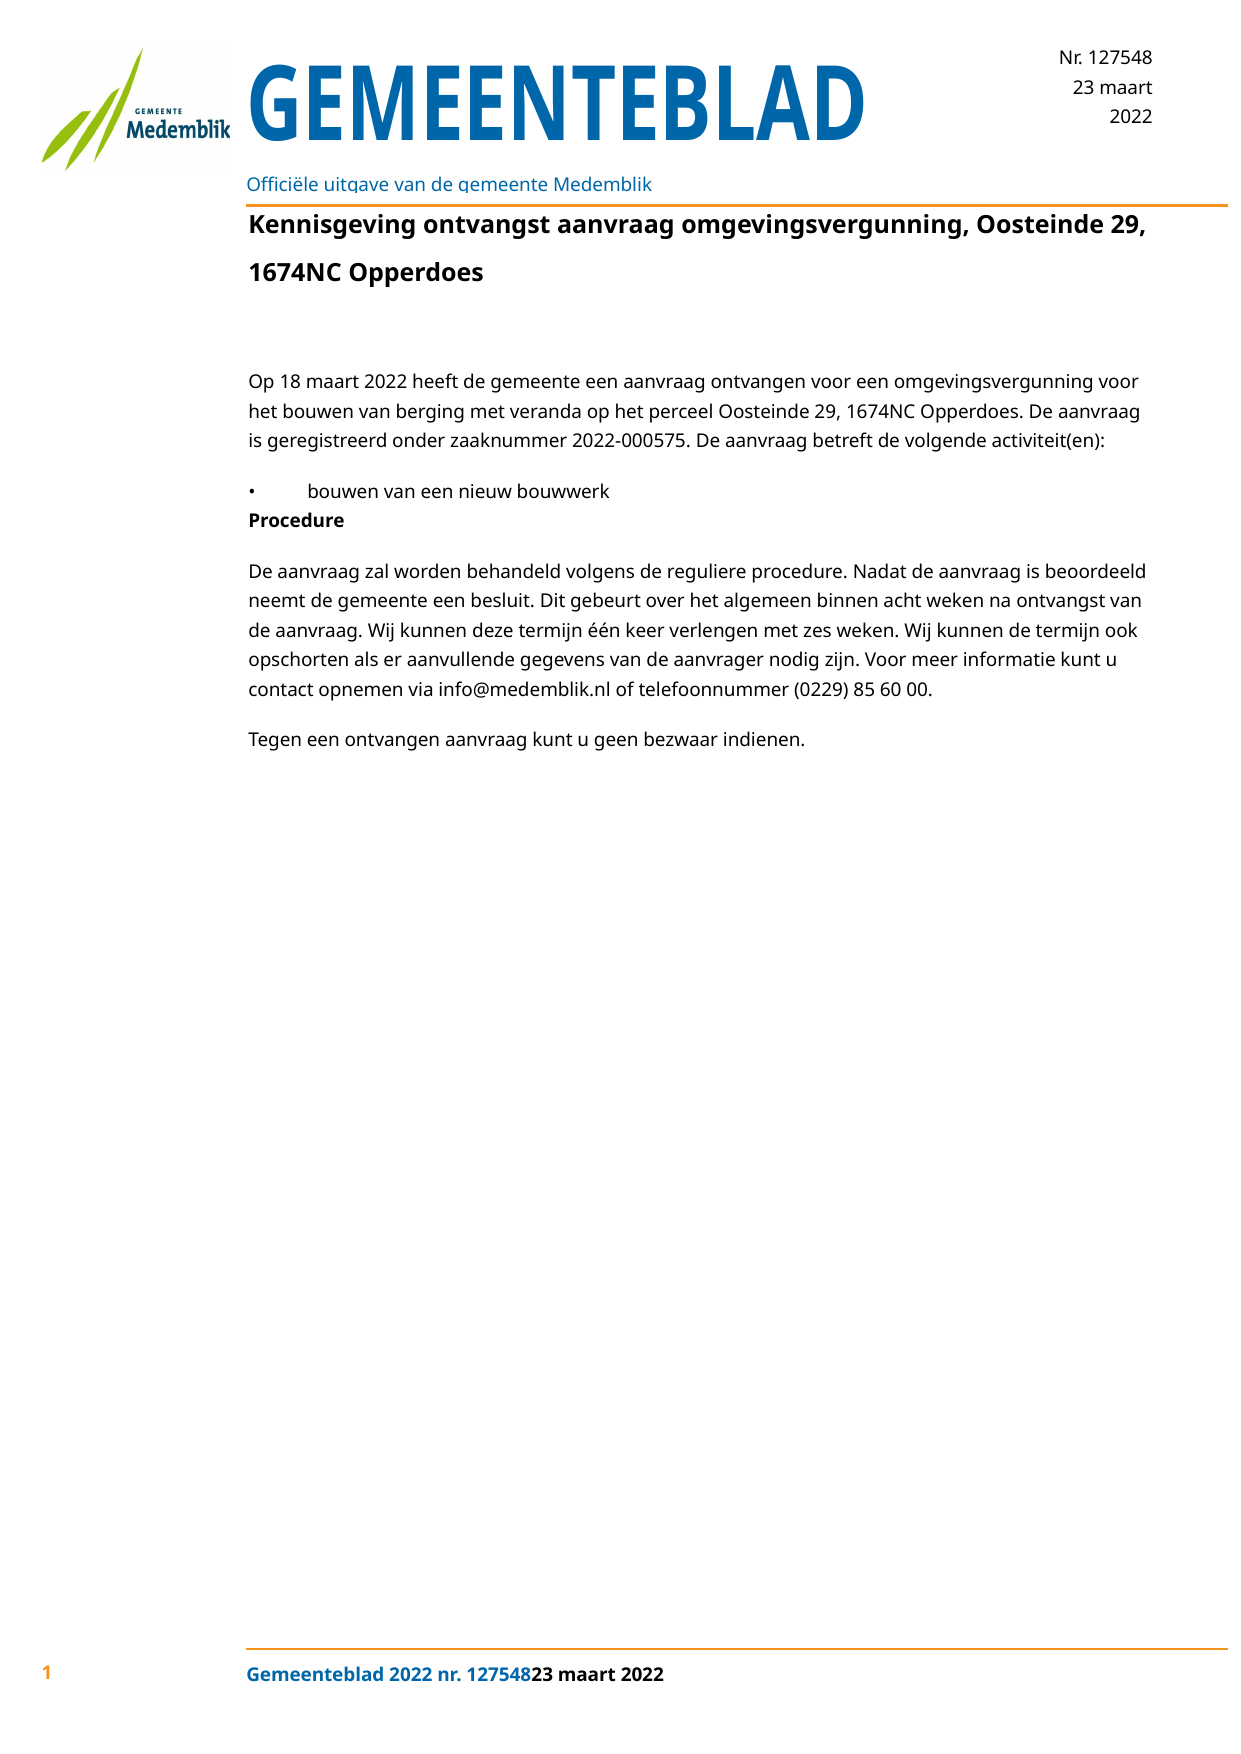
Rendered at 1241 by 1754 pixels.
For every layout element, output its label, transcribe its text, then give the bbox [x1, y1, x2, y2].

text Procedure [248, 507, 1152, 533]
picture [41, 47, 231, 172]
text Tegen een ontvangen aanvraag kunt u geen bezwaar indienen. [248, 727, 1152, 752]
text Kennisgeving ontvangst aanvraag omgevingsvergunning, Oosteinde 29, 1674NC Opperdoes [248, 207, 1152, 288]
text De aanvraag zal worden behandeld volgens de reguliere procedure. Nadat de aanvraag is beoordeeld neemt de gemeente een besluit. Dit gebeurt over het algemeen binnen acht weken na ontvangst van de aanvraag. Wij kunnen deze termijn één keer verlengen met zes weken. Wij kunnen de termijn ook opschorten als er aanvullende gegevens van de aanvrager nodig zijn. Voor meer informatie kunt u contact opnemen via info@medemblik.nl of telefoonnummer (0229) 85 60 00. [248, 558, 1152, 702]
list bouwen van een nieuw bouwwerk [248, 478, 1152, 504]
text Op 18 maart 2022 heeft de gemeente een aanvraag ontvangen voor een omgevingsvergunning voor het bouwen van berging met veranda op het perceel Oosteinde 29, 1674NC Opperdoes. De aanvraag is geregistreerd onder zaaknummer 2022-000575. De aanvraag betreft de volgende activiteit(en): [248, 368, 1152, 453]
